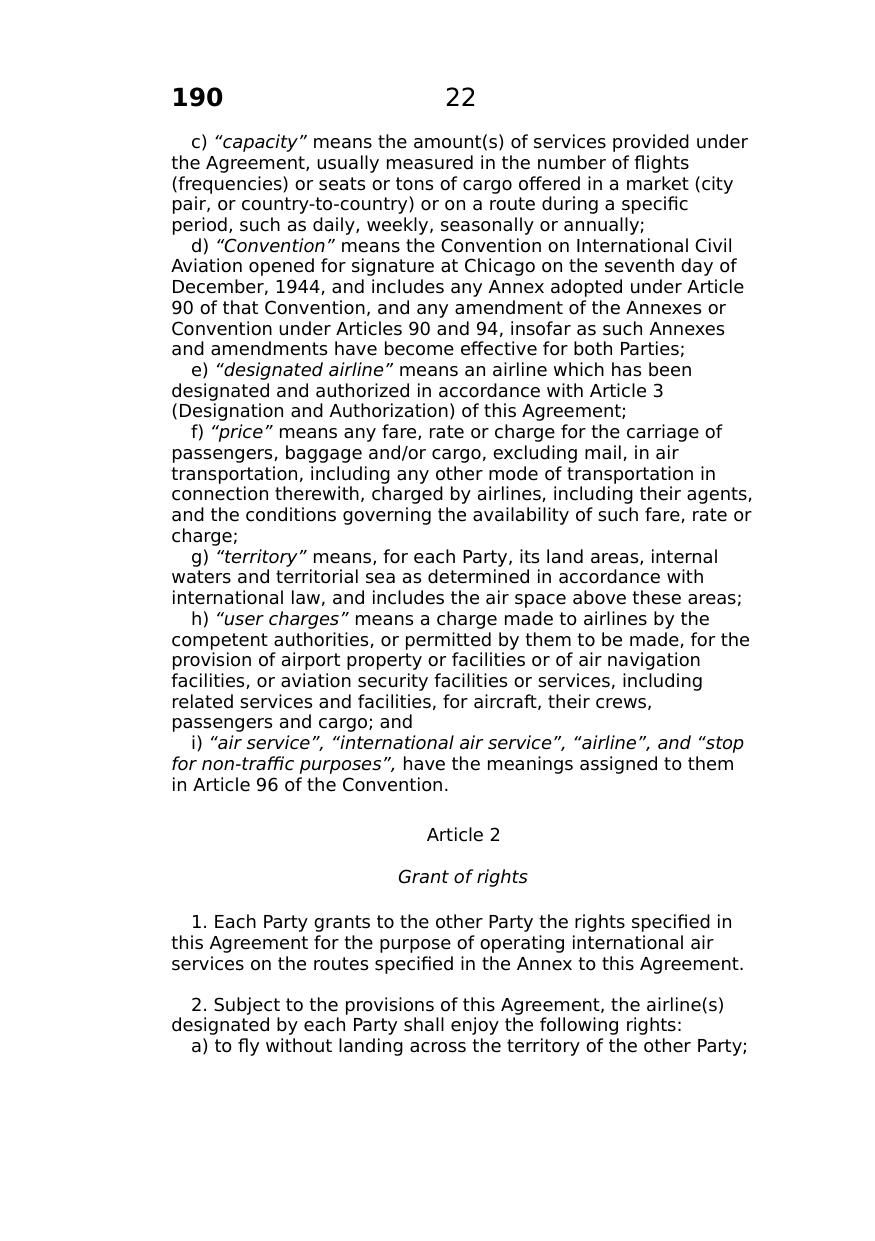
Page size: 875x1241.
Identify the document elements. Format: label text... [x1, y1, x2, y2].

text a) to fly without landing across the territory of the other Party; [171, 1036, 756, 1057]
subtitle Article 2 Grant of rights [171, 825, 756, 887]
text i) “air service”, “international air service”, “airline”, and “stop for non-traffic purposes”, have the meanings assigned to them in Article 96 of the Convention. [171, 733, 756, 795]
text 2. Subject to the provisions of this Agreement, the airline(s) designated by each Party shall enjoy the following rights: [171, 994, 756, 1036]
text 1. Each Party grants to the other Party the rights specified in this Agreement for the purpose of operating international air services on the routes specified in the Annex to this Agreement. [171, 912, 756, 974]
text e) “designated airline” means an airline which has been designated and authorized in accordance with Article 3 (Designation and Authorization) of this Agreement; [171, 360, 756, 422]
text f) “price” means any fare, rate or charge for the carriage of passengers, baggage and/or cargo, excluding mail, in air transportation, including any other mode of transportation in connection therewith, charged by airlines, including their agents, and the conditions governing the availability of such fare, rate or charge; [171, 422, 756, 546]
text c) “capacity” means the amount(s) of services provided under the Agreement, usually measured in the number of flights (frequencies) or seats or tons of cargo offered in a market (city pair, or country-to-country) or on a route during a specific period, such as daily, weekly, seasonally or annually; [171, 132, 756, 236]
text h) “user charges” means a charge made to airlines by the competent authorities, or permitted by them to be made, for the provision of airport property or facilities or of air navigation facilities, or aviation security facilities or services, including related services and facilities, for aircraft, their crews, passengers and cargo; and [171, 609, 756, 733]
text g) “territory” means, for each Party, its land areas, internal waters and territorial sea as determined in accordance with international law, and includes the air space above these areas; [171, 546, 756, 609]
text d) “Convention” means the Convention on International Civil Aviation opened for signature at Chicago on the seventh day of December, 1944, and includes any Annex adopted under Article 90 of that Convention, and any amendment of the Annexes or Convention under Articles 90 and 94, insofar as such Annexes and amendments have become effective for both Parties; [171, 236, 756, 360]
